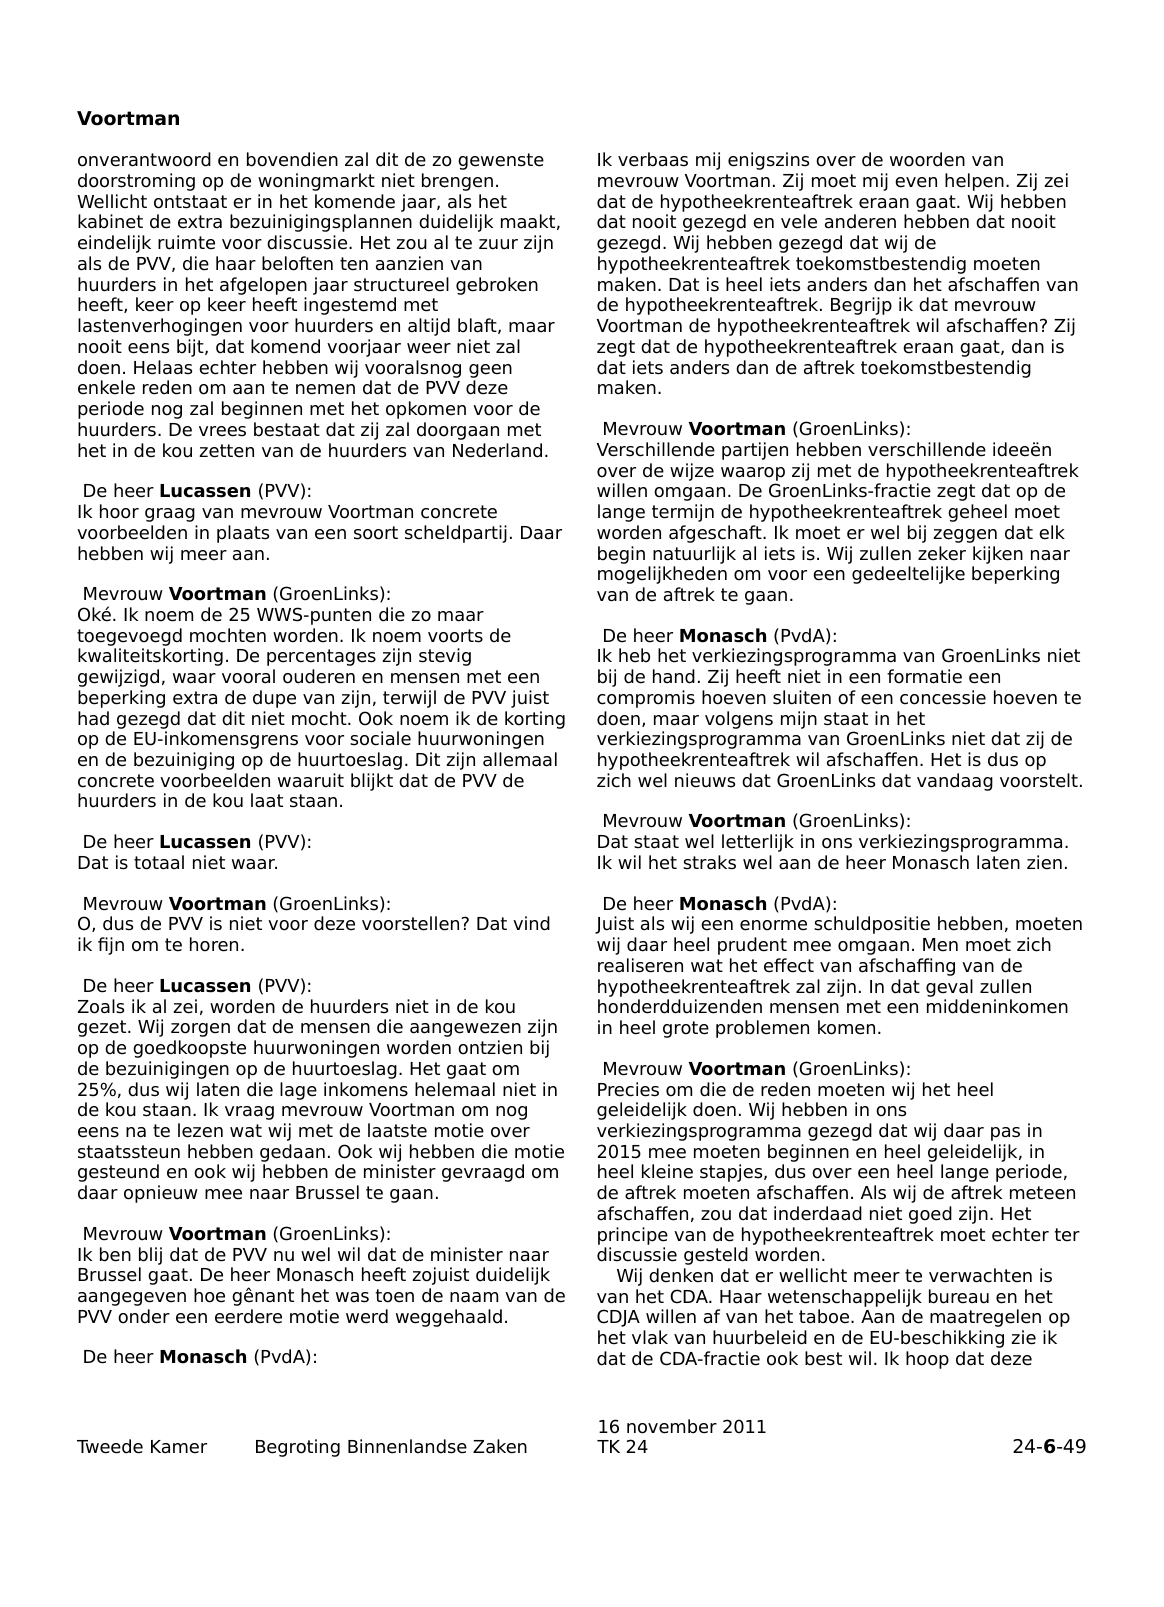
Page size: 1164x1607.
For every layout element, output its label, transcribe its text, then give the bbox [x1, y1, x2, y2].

text Mevrouw Voortman (GroenLinks): [596, 1059, 1087, 1079]
text Mevrouw Voortman (GroenLinks): [596, 419, 1087, 440]
text Dat is totaal niet waar. [77, 853, 567, 873]
text Mevrouw Voortman (GroenLinks): [77, 584, 567, 605]
text O, dus de PVV is niet voor deze voorstellen? Dat vind ik fijn om te horen. [77, 914, 567, 956]
text Oké. Ik noem de 25 WWS-punten die zo maar toegevoegd mochten worden. Ik noem voorts de kwaliteitskorting. De percentages zijn stevig gewijzigd, waar vooral ouderen en mensen met een beperking extra de dupe van zijn, terwijl de PVV juist had gezegd dat dit niet mocht. Ook noem ik de korting op de EU-inkomensgrens voor sociale huurwoningen en de bezuiniging op de huurtoeslag. Dit zijn allemaal concrete voorbeelden waaruit blijkt dat de PVV de huurders in de kou laat staan. [77, 605, 567, 812]
text De heer Lucassen (PVV): [77, 481, 567, 502]
text De heer Monasch (PvdA): [596, 626, 1087, 646]
text De heer Monasch (PvdA): [596, 893, 1087, 914]
text Juist als wij een enorme schuldpositie hebben, moeten wij daar heel prudent mee omgaan. Men moet zich realiseren wat het effect van afschaffing van de hypotheekrenteaftrek zal zijn. In dat geval zullen honderdduizenden mensen met een middeninkomen in heel grote problemen komen. [596, 914, 1087, 1039]
text Precies om die de reden moeten wij het heel geleidelijk doen. Wij hebben in ons verkiezingsprogramma gezegd dat wij daar pas in 2015 mee moeten beginnen en heel geleidelijk, in heel kleine stapjes, dus over een heel lange periode, de aftrek moeten afschaffen. Als wij de aftrek meteen afschaffen, zou dat inderdaad niet goed zijn. Het principe van de hypotheekrenteaftrek moet echter ter discussie gesteld worden. [596, 1079, 1087, 1266]
text Ik heb het verkiezingsprogramma van GroenLinks niet bij de hand. Zij heeft niet in een formatie een compromis hoeven sluiten of een concessie hoeven te doen, maar volgens mijn staat in het verkiezingsprogramma van GroenLinks niet dat zij de hypotheekrenteaftrek wil afschaffen. Het is dus op zich wel nieuws dat GroenLinks dat vandaag voorstelt. [596, 646, 1087, 791]
text onverantwoord en bovendien zal dit de zo gewenste doorstroming op de woningmarkt niet brengen. Wellicht ontstaat er in het komende jaar, als het kabinet de extra bezuinigingsplannen duidelijk maakt, eindelijk ruimte voor discussie. Het zou al te zuur zijn als de PVV, die haar beloften ten aanzien van huurders in het afgelopen jaar structureel gebroken heeft, keer op keer heeft ingestemd met lastenverhogingen voor huurders en altijd blaft, maar nooit eens bijt, dat komend voorjaar weer niet zal doen. Helaas echter hebben wij vooralsnog geen enkele reden om aan te nemen dat de PVV deze periode nog zal beginnen met het opkomen voor de huurders. De vrees bestaat dat zij zal doorgaan met het in de kou zetten van de huurders van Nederland. [77, 150, 567, 461]
text Verschillende partijen hebben verschillende ideeën over de wijze waarop zij met de hypotheekrenteaftrek willen omgaan. De GroenLinks-fractie zegt dat op de lange termijn de hypotheekrenteaftrek geheel moet worden afgeschaft. Ik moet er wel bij zeggen dat elk begin natuurlijk al iets is. Wij zullen zeker kijken naar mogelijkheden om voor een gedeeltelijke beperking van de aftrek te gaan. [596, 440, 1087, 606]
text Mevrouw Voortman (GroenLinks): [77, 1224, 567, 1244]
text De heer Monasch (PvdA): [77, 1347, 567, 1368]
text Mevrouw Voortman (GroenLinks): [77, 893, 567, 914]
text De heer Lucassen (PVV): [77, 832, 567, 853]
text Ik ben blij dat de PVV nu wel wil dat de minister naar Brussel gaat. De heer Monasch heeft zojuist duidelijk aangegeven hoe gênant het was toen de naam van de PVV onder een eerdere motie werd weggehaald. [77, 1244, 567, 1327]
text Ik hoor graag van mevrouw Voortman concrete voorbeelden in plaats van een soort scheldpartij. Daar hebben wij meer aan. [77, 502, 567, 564]
text Mevrouw Voortman (GroenLinks): [596, 811, 1087, 832]
text Zoals ik al zei, worden de huurders niet in de kou gezet. Wij zorgen dat de mensen die aangewezen zijn op de goedkoopste huurwoningen worden ontzien bij de bezuinigingen op de huurtoeslag. Het gaat om 25%, dus wij laten die lage inkomens helemaal niet in de kou staan. Ik vraag mevrouw Voortman om nog eens na te lezen wat wij met de laatste motie over staatssteun hebben gedaan. Ook wij hebben die motie gesteund en ook wij hebben de minister gevraagd om daar opnieuw mee naar Brussel te gaan. [77, 996, 567, 1204]
text Wij denken dat er wellicht meer te verwachten is van het CDA. Haar wetenschappelijk bureau en het CDJA willen af van het taboe. Aan de maatregelen op het vlak van huurbeleid en de EU-beschikking zie ik dat de CDA-fractie ook best wil. Ik hoop dat deze [596, 1266, 1087, 1369]
text Ik verbaas mij enigszins over de woorden van mevrouw Voortman. Zij moet mij even helpen. Zij zei dat de hypotheekrenteaftrek eraan gaat. Wij hebben dat nooit gezegd en vele anderen hebben dat nooit gezegd. Wij hebben gezegd dat wij de hypotheekrenteaftrek toekomstbestendig moeten maken. Dat is heel iets anders dan het afschaffen van de hypotheekrenteaftrek. Begrijp ik dat mevrouw Voortman de hypotheekrenteaftrek wil afschaffen? Zij zegt dat de hypotheekrenteaftrek eraan gaat, dan is dat iets anders dan de aftrek toekomstbestendig maken. [596, 150, 1087, 399]
text Dat staat wel letterlijk in ons verkiezingsprogramma. Ik wil het straks wel aan de heer Monasch laten zien. [596, 832, 1087, 873]
text De heer Lucassen (PVV): [77, 976, 567, 996]
